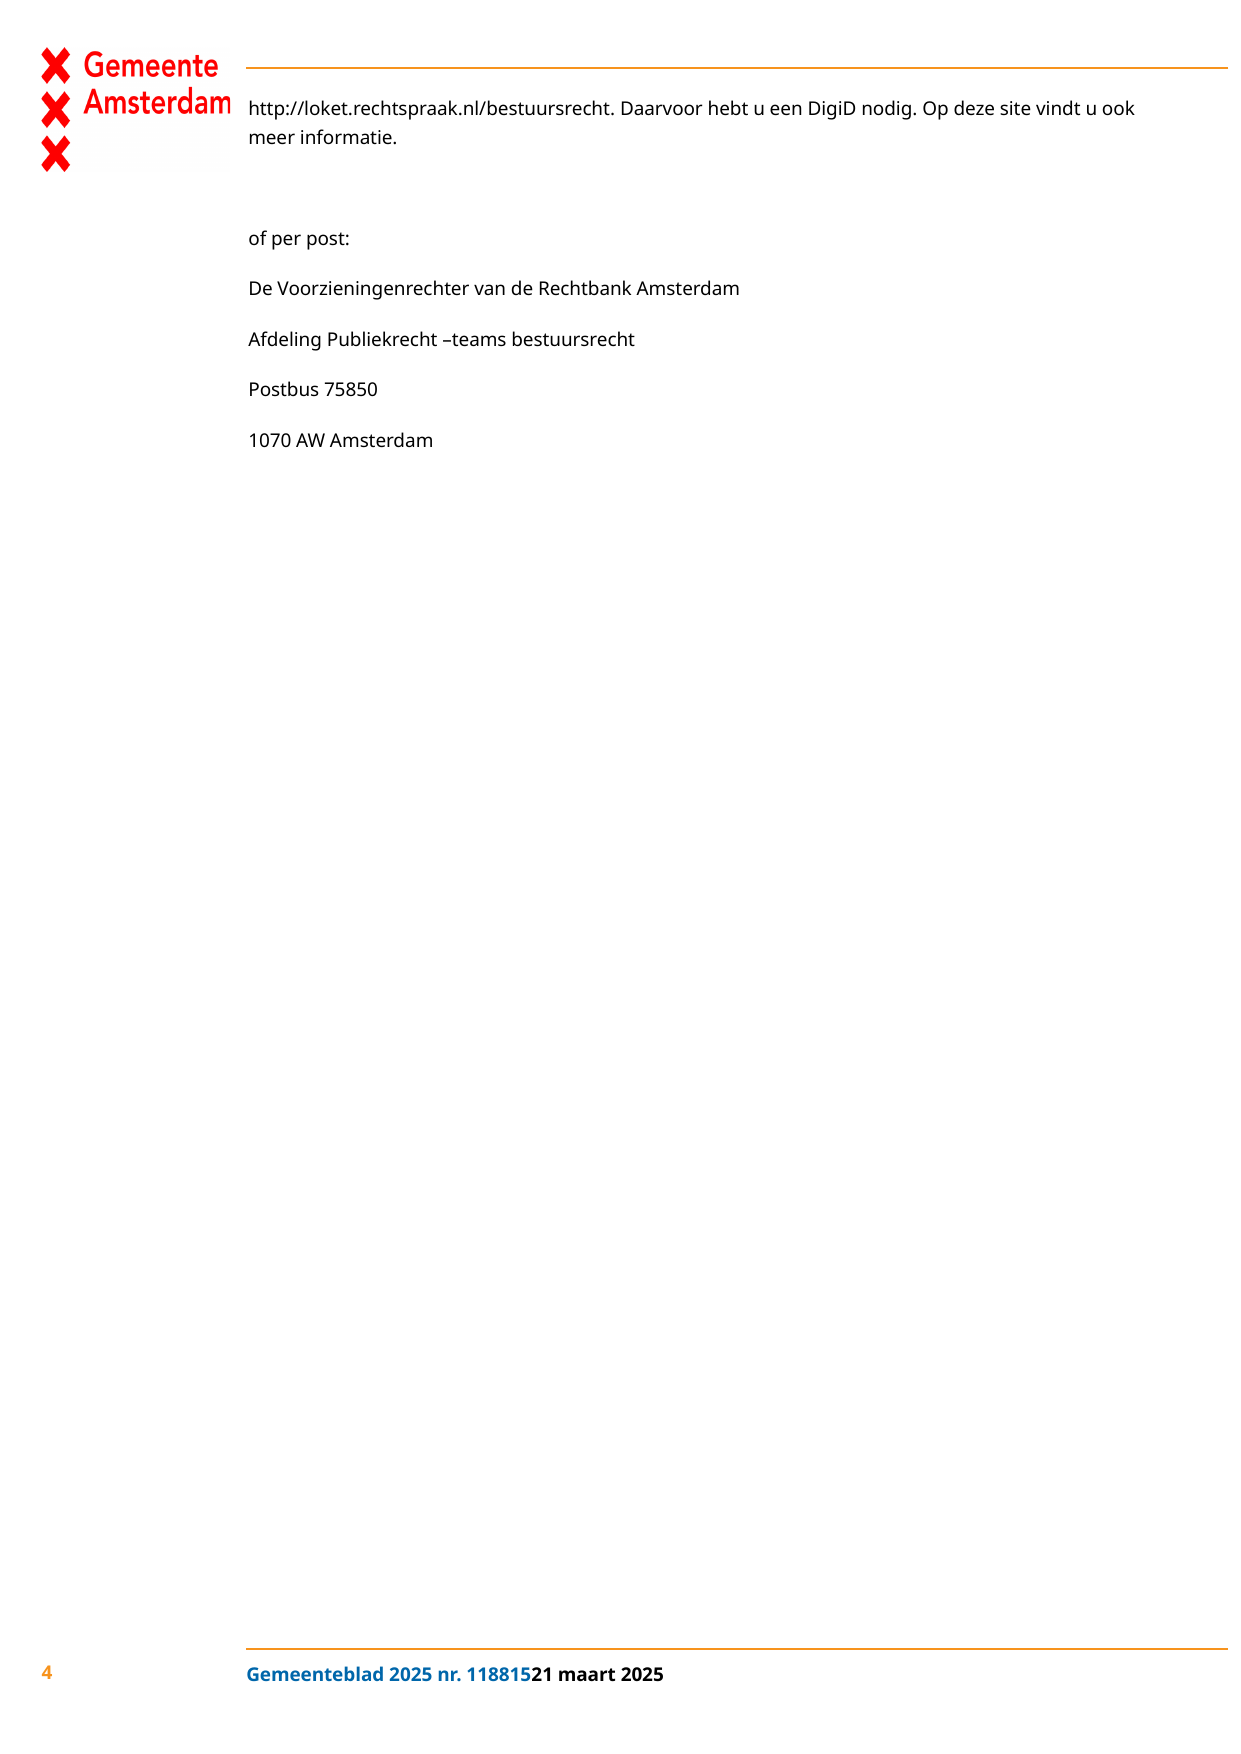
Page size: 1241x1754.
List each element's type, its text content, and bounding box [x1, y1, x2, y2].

text 1070 AW Amsterdam [248, 427, 1152, 453]
text http://loket.rechtspraak.nl/bestuursrecht. Daarvoor hebt u een DigiD nodig. Op deze site vindt u ook meer informatie. [248, 95, 1152, 150]
text De Voorzieningenrechter van de Rechtbank Amsterdam [248, 276, 1152, 301]
text Postbus 75850 [248, 376, 1152, 402]
picture [41, 47, 231, 172]
text Afdeling Publiekrecht –teams bestuursrecht [248, 326, 1152, 352]
text of per post: [248, 225, 1152, 251]
